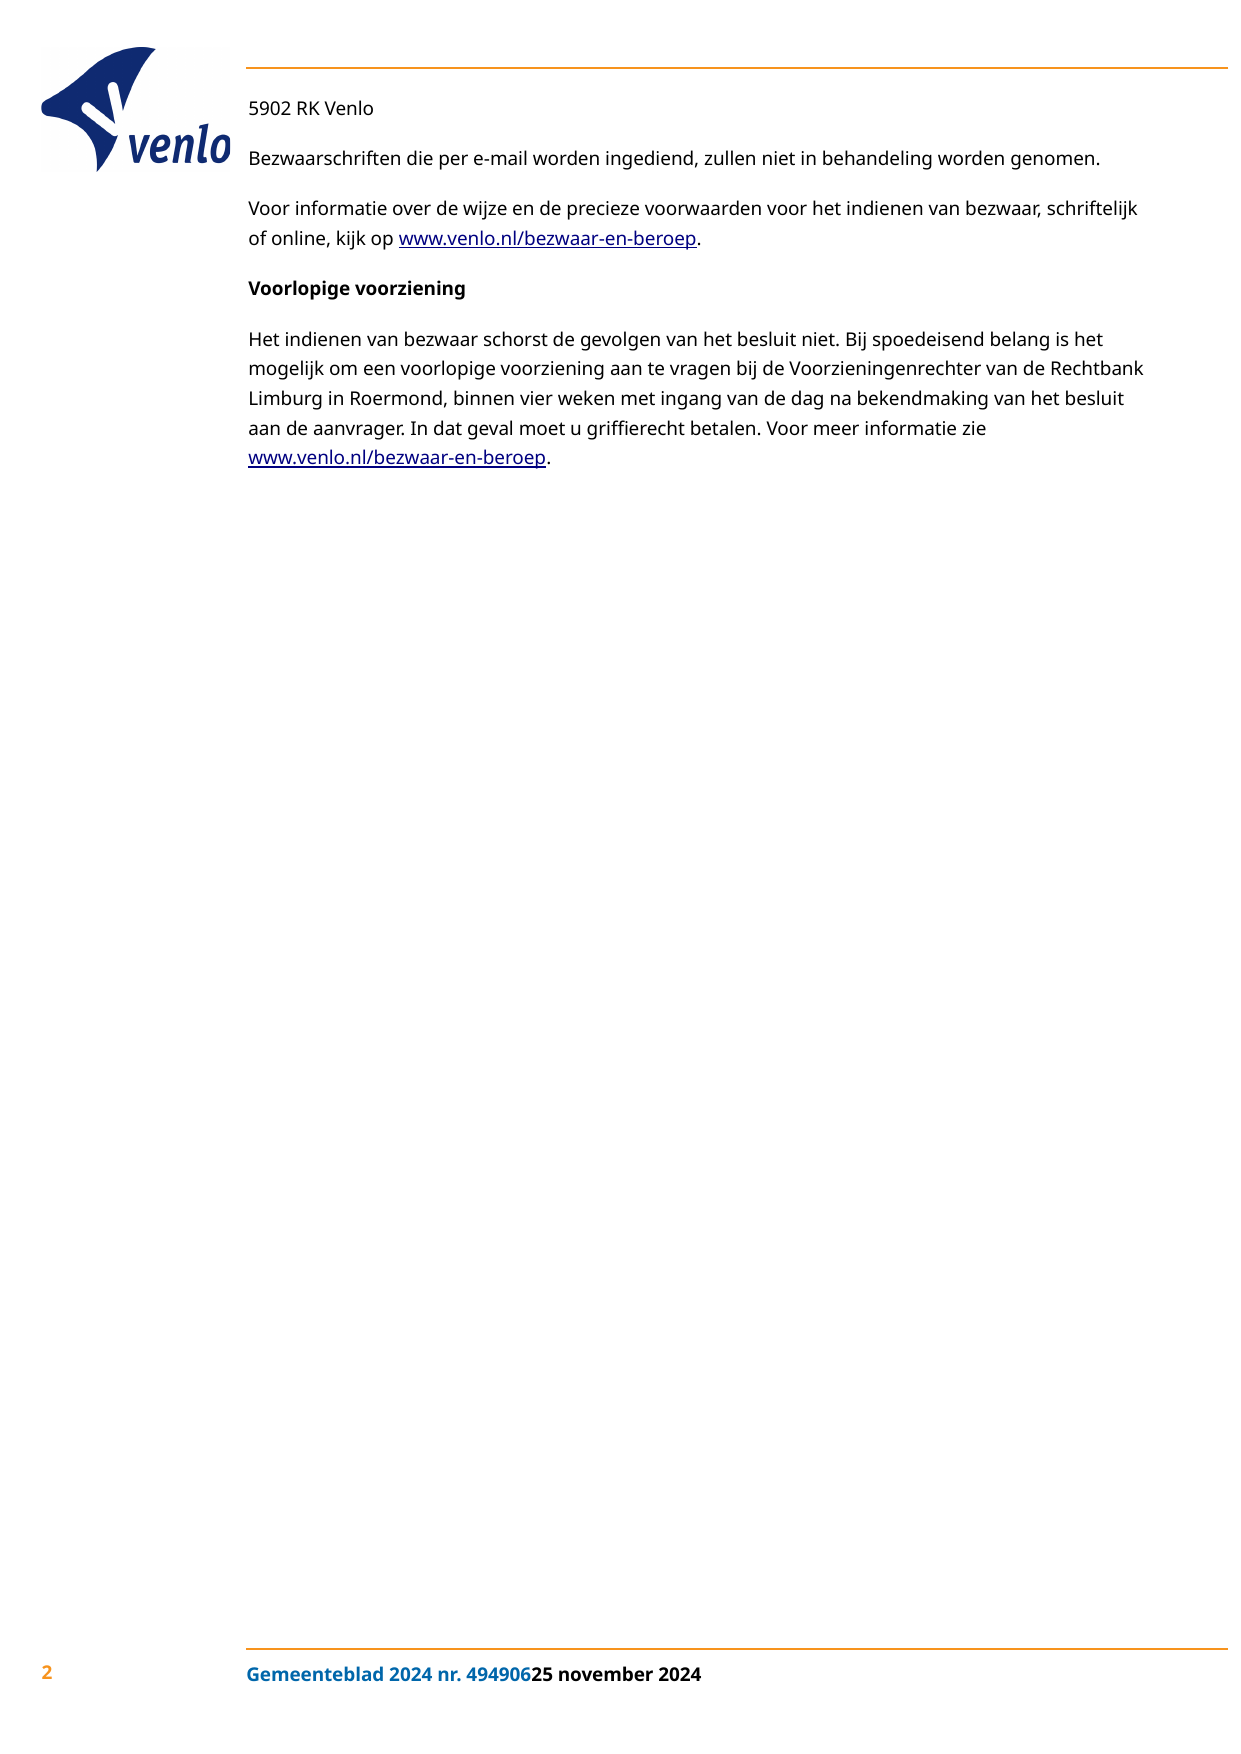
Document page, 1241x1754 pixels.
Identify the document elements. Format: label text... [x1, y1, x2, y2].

text 5902 RK Venlo [248, 95, 1152, 121]
text Voorlopige voorziening [248, 276, 1152, 301]
picture [41, 47, 231, 172]
text Bezwaarschriften die per e-mail worden ingediend, zullen niet in behandeling worden genomen. [248, 145, 1152, 171]
text Het indienen van bezwaar schorst de gevolgen van het besluit niet. Bij spoedeisend belang is het mogelijk om een voorlopige voorziening aan te vragen bij de Voorzieningenrechter van de Rechtbank Limburg in Roermond, binnen vier weken met ingang van de dag na bekendmaking van het besluit aan de aanvrager. In dat geval moet u griffierecht betalen. Voor meer informatie zie www.venlo.nl/bezwaar-en-beroep. [248, 326, 1152, 470]
text Voor informatie over de wijze en de precieze voorwaarden voor het indienen van bezwaar, schriftelijk of online, kijk op www.venlo.nl/bezwaar-en-beroep. [248, 196, 1152, 251]
